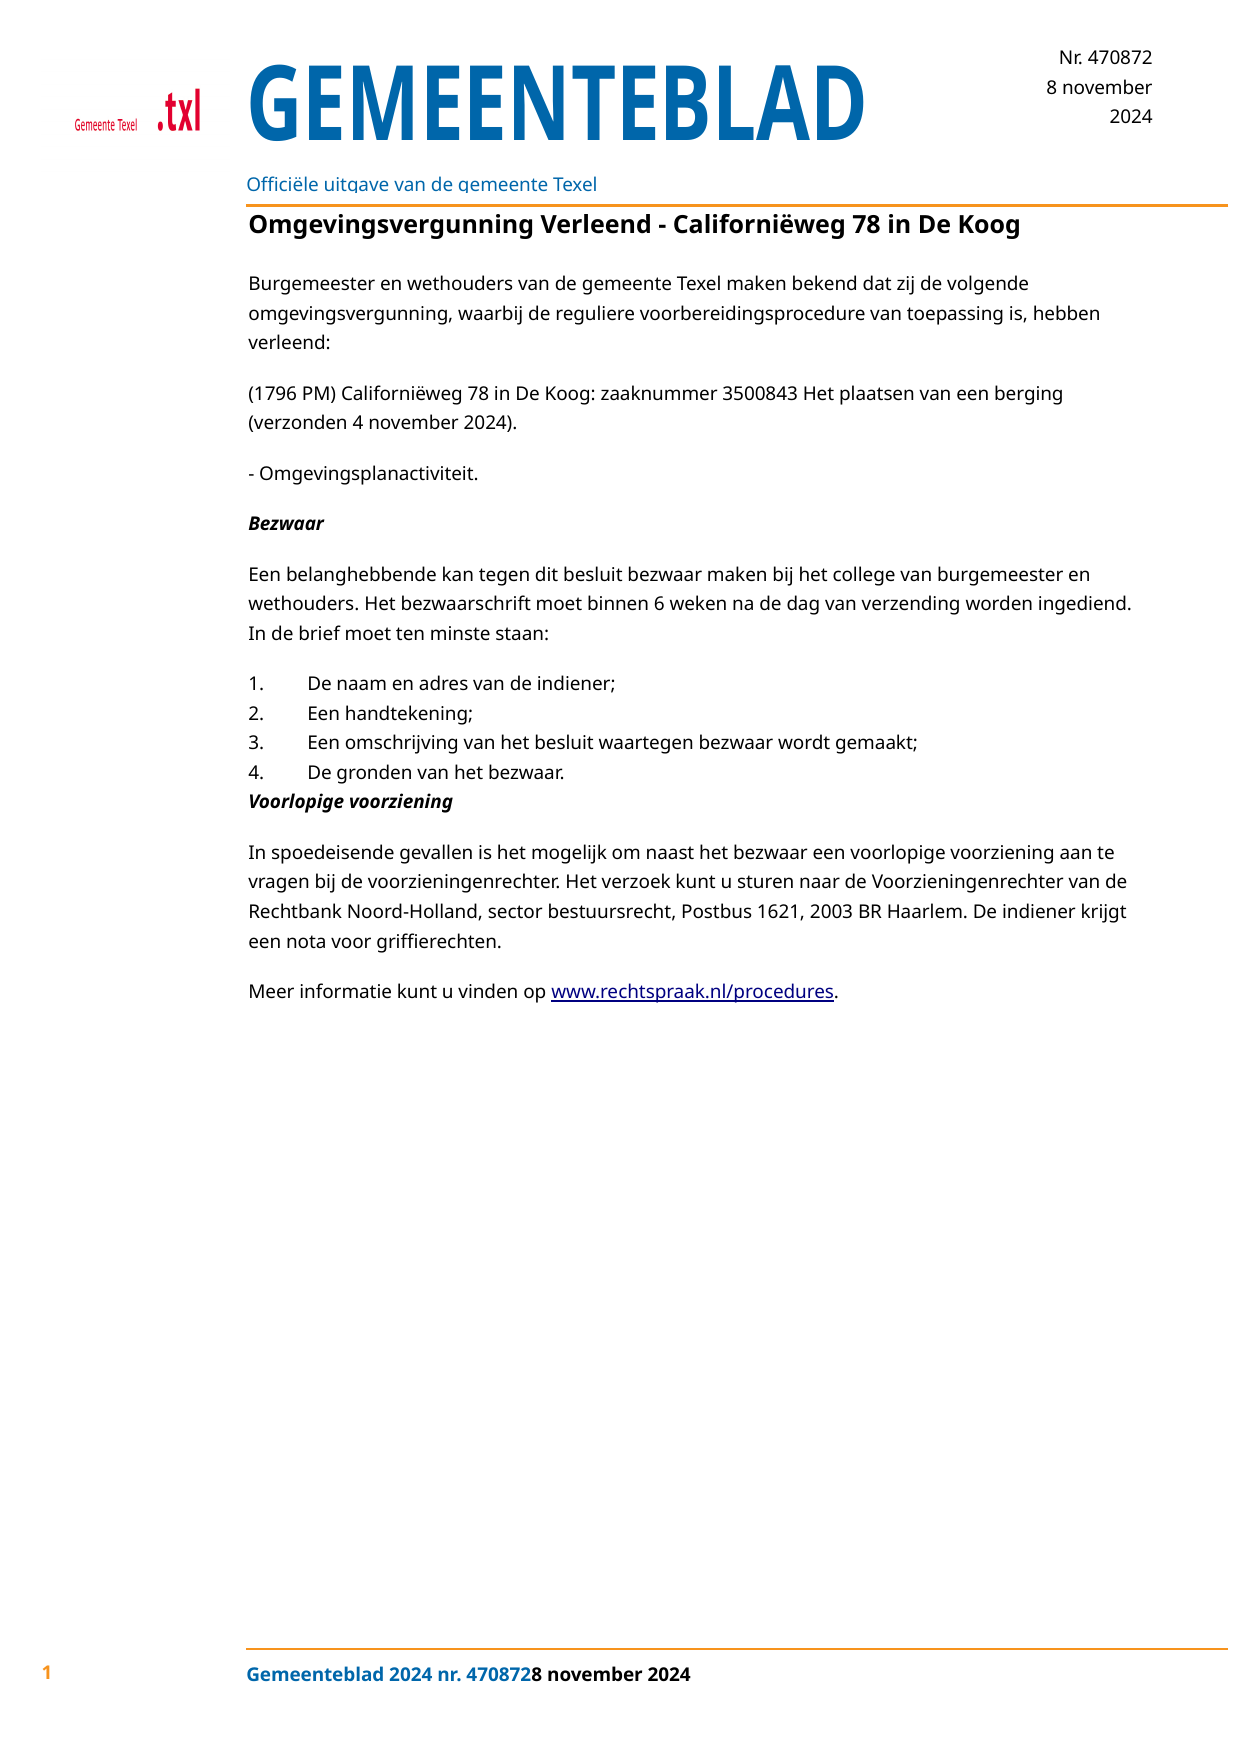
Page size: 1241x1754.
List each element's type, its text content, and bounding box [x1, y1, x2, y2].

text Meer informatie kunt u vinden op www.rechtspraak.nl/procedures. [248, 978, 1152, 1004]
text Voorlopige voorziening [248, 789, 1152, 814]
picture [41, 47, 231, 172]
list Een handtekening; [248, 700, 1152, 726]
text Een belanghebbende kan tegen dit besluit bezwaar maken bij het college van burgemeester en wethouders. Het bezwaarschrift moet binnen 6 weken na de dag van verzending worden ingediend. In de brief moet ten minste staan: [248, 561, 1152, 646]
text In spoedeisende gevallen is het mogelijk om naast het bezwaar een voorlopige voorziening aan te vragen bij de voorzieningenrechter. Het verzoek kunt u sturen naar de Voorzieningenrechter van de Rechtbank Noord-Holland, sector bestuursrecht, Postbus 1621, 2003 BR Haarlem. De indiener krijgt een nota voor griffierechten. [248, 839, 1152, 953]
text Burgemeester en wethouders van de gemeente Texel maken bekend dat zij de volgende omgevingsvergunning, waarbij de reguliere voorbereidingsprocedure van toepassing is, hebben verleend: [248, 270, 1152, 355]
list De naam en adres van de indiener; [248, 670, 1152, 696]
list Een omschrijving van het besluit waartegen bezwaar wordt gemaakt; [248, 729, 1152, 755]
list De gronden van het bezwaar. [248, 759, 1152, 785]
text Omgevingsvergunning Verleend - Californiëweg 78 in De Koog [248, 207, 1152, 241]
text - Omgevingsplanactiviteit. [248, 460, 1152, 486]
text (1796 PM) Californiëweg 78 in De Koog: zaaknummer 3500843 Het plaatsen van een berging (verzonden 4 november 2024). [248, 380, 1152, 435]
text Bezwaar [248, 510, 1152, 536]
